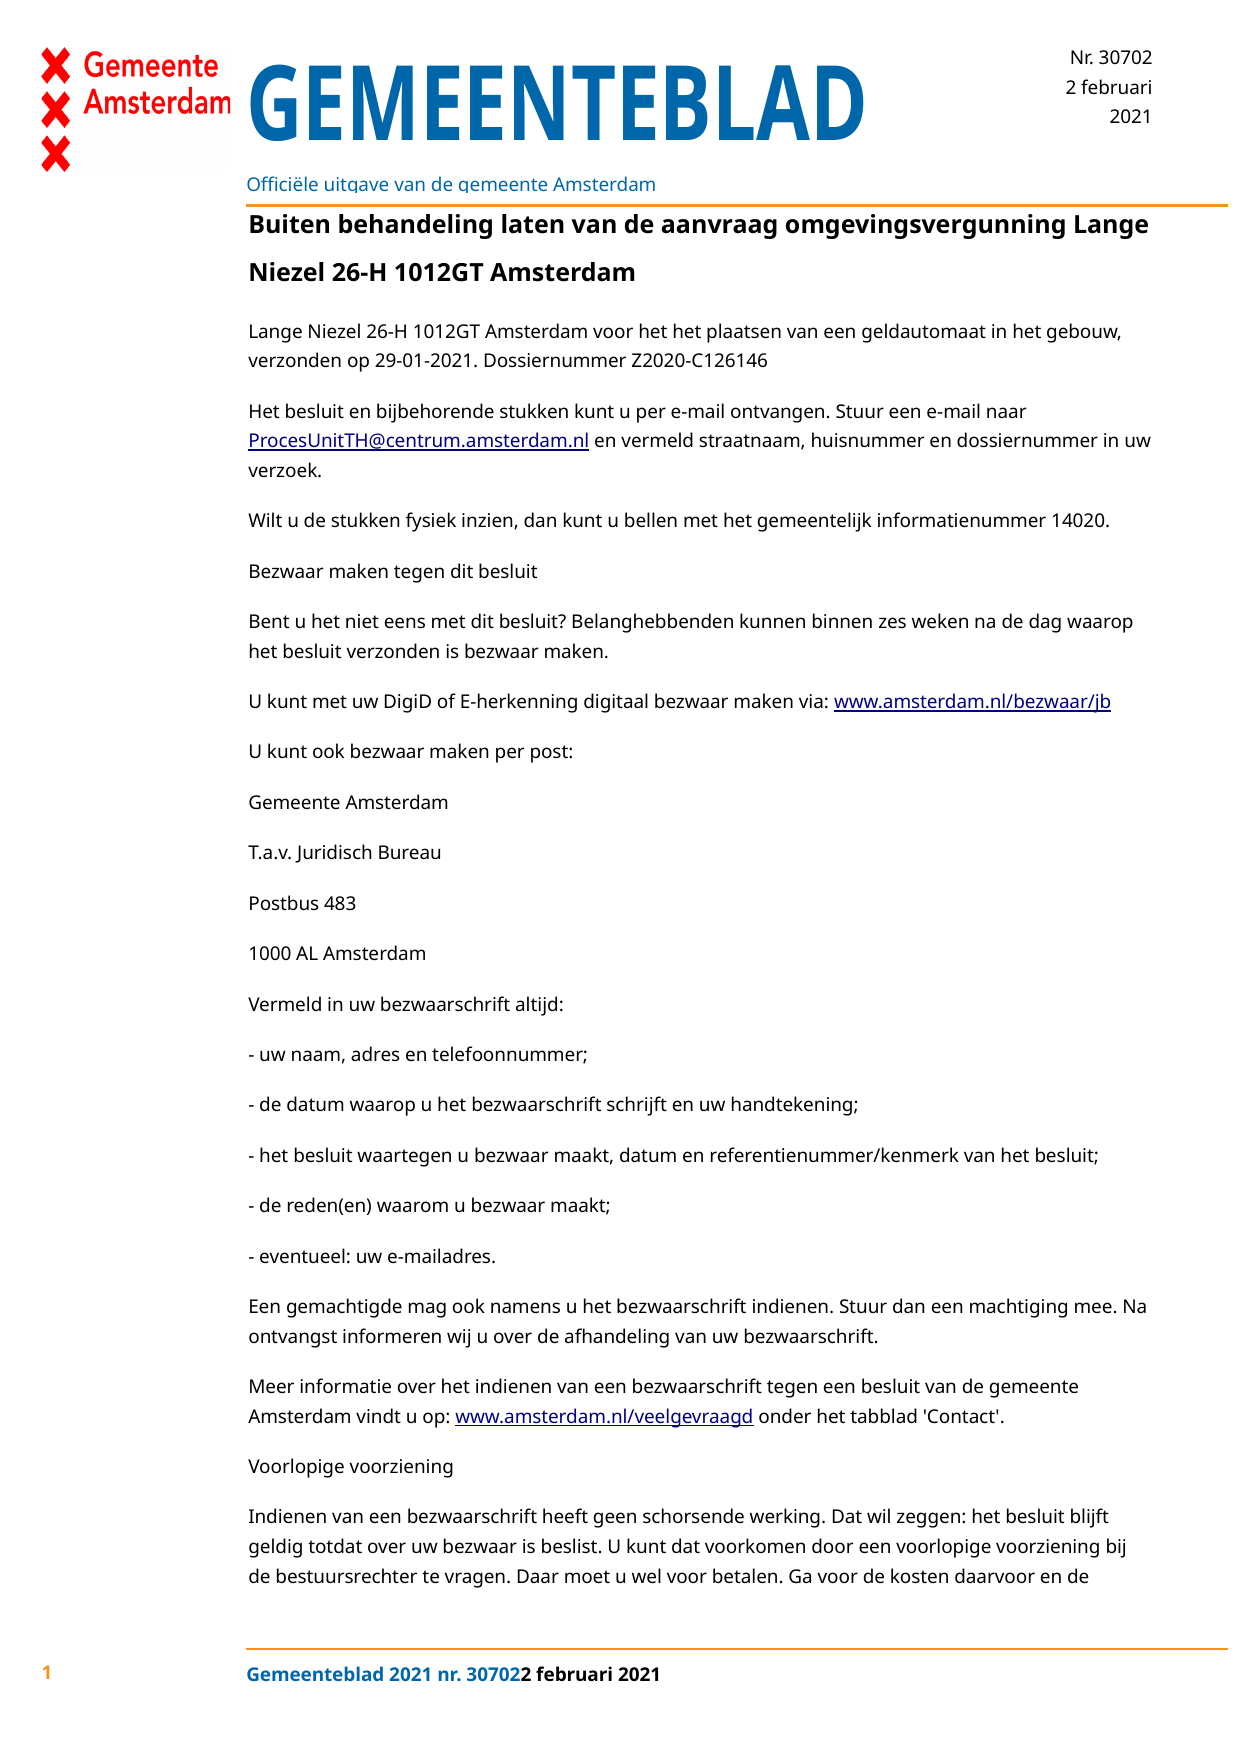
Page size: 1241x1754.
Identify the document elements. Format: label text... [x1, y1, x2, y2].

text Lange Niezel 26-H 1012GT Amsterdam voor het het plaatsen van een geldautomaat in het gebouw, verzonden op 29-01-2021. Dossiernummer Z2020-C126146 [248, 318, 1152, 373]
text - de datum waarop u het bezwaarschrift schrijft en uw handtekening; [248, 1092, 1152, 1117]
text Indienen van een bezwaarschrift heeft geen schorsende werking. Dat wil zeggen: het besluit blijft geldig totdat over uw bezwaar is beslist. U kunt dat voorkomen door een voorlopige voorziening bij de bestuursrechter te vragen. Daar moet u wel voor betalen. Ga voor de kosten daarvoor en de [248, 1504, 1152, 1589]
text Meer informatie over het indienen van een bezwaarschrift tegen een besluit van de gemeente Amsterdam vindt u op: www.amsterdam.nl/veelgevraagd onder het tabblad 'Contact'. [248, 1373, 1152, 1429]
text U kunt met uw DigiD of E-herkenning digitaal bezwaar maken via: www.amsterdam.nl/bezwaar/jb [248, 688, 1152, 714]
text Postbus 483 [248, 890, 1152, 916]
text Gemeente Amsterdam [248, 789, 1152, 815]
text - het besluit waartegen u bezwaar maakt, datum en referentienummer/kenmerk van het besluit; [248, 1142, 1152, 1168]
text Voorlopige voorziening [248, 1453, 1152, 1479]
text Bezwaar maken tegen dit besluit [248, 558, 1152, 584]
text Een gemachtigde mag ook namens u het bezwaarschrift indienen. Stuur dan een machtiging mee. Na ontvangst informeren wij u over de afhandeling van uw bezwaarschrift. [248, 1293, 1152, 1349]
text - uw naam, adres en telefoonnummer; [248, 1041, 1152, 1067]
text T.a.v. Juridisch Bureau [248, 839, 1152, 865]
text Buiten behandeling laten van de aanvraag omgevingsvergunning Lange Niezel 26-H 1012GT Amsterdam [248, 207, 1152, 288]
text U kunt ook bezwaar maken per post: [248, 739, 1152, 764]
text Bent u het niet eens met dit besluit? Belanghebbenden kunnen binnen zes weken na de dag waarop het besluit verzonden is bezwaar maken. [248, 608, 1152, 664]
text Vermeld in uw bezwaarschrift altijd: [248, 991, 1152, 1017]
text - eventueel: uw e-mailadres. [248, 1243, 1152, 1269]
text Het besluit en bijbehorende stukken kunt u per e-mail ontvangen. Stuur een e-mail naar ProcesUnitTH@centrum.amsterdam.nl en vermeld straatnaam, huisnummer en dossiernummer in uw verzoek. [248, 398, 1152, 483]
text - de reden(en) waarom u bezwaar maakt; [248, 1192, 1152, 1218]
text 1000 AL Amsterdam [248, 940, 1152, 966]
picture [41, 47, 231, 172]
text Wilt u de stukken fysiek inzien, dan kunt u bellen met het gemeentelijk informatienummer 14020. [248, 507, 1152, 533]
